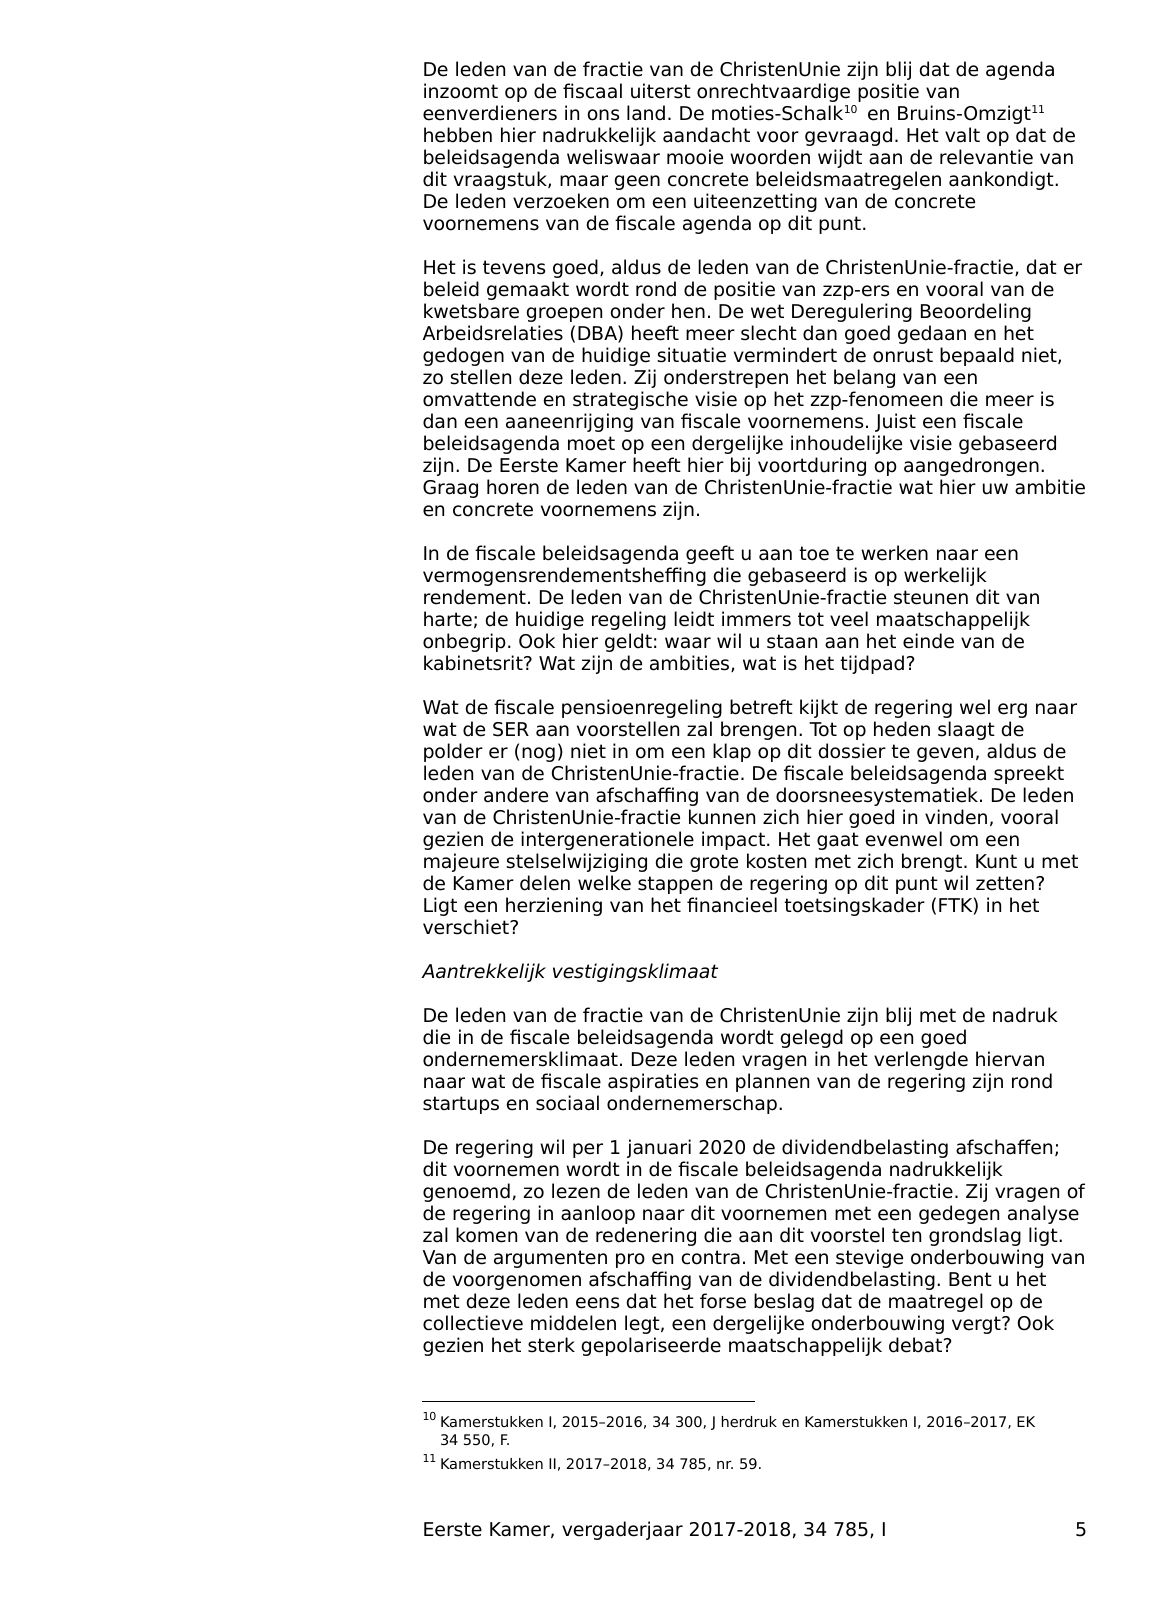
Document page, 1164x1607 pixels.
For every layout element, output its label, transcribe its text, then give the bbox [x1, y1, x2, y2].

text De regering wil per 1 januari 2020 de dividendbelasting afschaffen; dit voornemen wordt in de fiscale beleidsagenda nadrukkelijk genoemd, zo lezen de leden van de ChristenUnie-fractie. Zij vragen of de regering in aanloop naar dit voornemen met een gedegen analyse zal komen van de redenering die aan dit voorstel ten grondslag ligt. Van de argumenten pro en contra. Met een stevige onderbouwing van de voorgenomen afschaffing van de dividendbelasting. Bent u het met deze leden eens dat het forse beslag dat de maatregel op de collectieve middelen legt, een dergelijke onderbouwing vergt? Ook gezien het sterk gepolariseerde maatschappelijk debat? [422, 1137, 1087, 1357]
text De leden van de fractie van de ChristenUnie zijn blij met de nadruk die in de fiscale beleidsagenda wordt gelegd op een goed ondernemersklimaat. Deze leden vragen in het verlengde hiervan naar wat de fiscale aspiraties en plannen van de regering zijn rond startups en sociaal ondernemerschap. [422, 1005, 1087, 1115]
text De leden van de fractie van de ChristenUnie zijn blij dat de agenda inzoomt op de fiscaal uiterst onrechtvaardige positie van eenverdieners in ons land. De moties-Schalk en Bruins-Omzigt hebben hier nadrukkelijk aandacht voor gevraagd. Het valt op dat de beleidsagenda weliswaar mooie woorden wijdt aan de relevantie van dit vraagstuk, maar geen concrete beleidsmaatregelen aankondigt. De leden verzoeken om een uiteenzetting van de concrete voornemens van de fiscale agenda op dit punt. [422, 59, 1087, 235]
text Het is tevens goed, aldus de leden van de ChristenUnie-fractie, dat er beleid gemaakt wordt rond de positie van zzp-ers en vooral van de kwetsbare groepen onder hen. De wet Deregulering Beoordeling Arbeidsrelaties (DBA) heeft meer slecht dan goed gedaan en het gedogen van de huidige situatie vermindert de onrust bepaald niet, zo stellen deze leden. Zij onderstrepen het belang van een omvattende en strategische visie op het zzp-fenomeen die meer is dan een aaneenrijging van fiscale voornemens. Juist een fiscale beleidsagenda moet op een dergelijke inhoudelijke visie gebaseerd zijn. De Eerste Kamer heeft hier bij voortduring op aangedrongen. Graag horen de leden van de ChristenUnie-fractie wat hier uw ambitie en concrete voornemens zijn. [422, 257, 1087, 521]
text Wat de fiscale pensioenregeling betreft kijkt de regering wel erg naar wat de SER aan voorstellen zal brengen. Tot op heden slaagt de polder er (nog) niet in om een klap op dit dossier te geven, aldus de leden van de ChristenUnie-fractie. De fiscale beleidsagenda spreekt onder andere van afschaffing van de doorsneesystematiek. De leden van de ChristenUnie-fractie kunnen zich hier goed in vinden, vooral gezien de intergenerationele impact. Het gaat evenwel om een majeure stelselwijziging die grote kosten met zich brengt. Kunt u met de Kamer delen welke stappen de regering op dit punt wil zetten? Ligt een herziening van het financieel toetsingskader (FTK) in het verschiet? [422, 697, 1087, 939]
subtitle Aantrekkelijk vestigingsklimaat [422, 961, 1087, 983]
text In de fiscale beleidsagenda geeft u aan toe te werken naar een vermogensrendementsheffing die gebaseerd is op werkelijk rendement. De leden van de ChristenUnie-fractie steunen dit van harte; de huidige regeling leidt immers tot veel maatschappelijk onbegrip. Ook hier geldt: waar wil u staan aan het einde van de kabinetsrit? Wat zijn de ambities, wat is het tijdpad? [422, 543, 1087, 675]
text Kamerstukken II, 2017–2018, 34 785, nr. 59. [422, 1452, 1087, 1474]
text Kamerstukken I, 2015–2016, 34 300, J herdruk en Kamerstukken I, 2016–2017, EK 34 550, F. [422, 1410, 1087, 1449]
